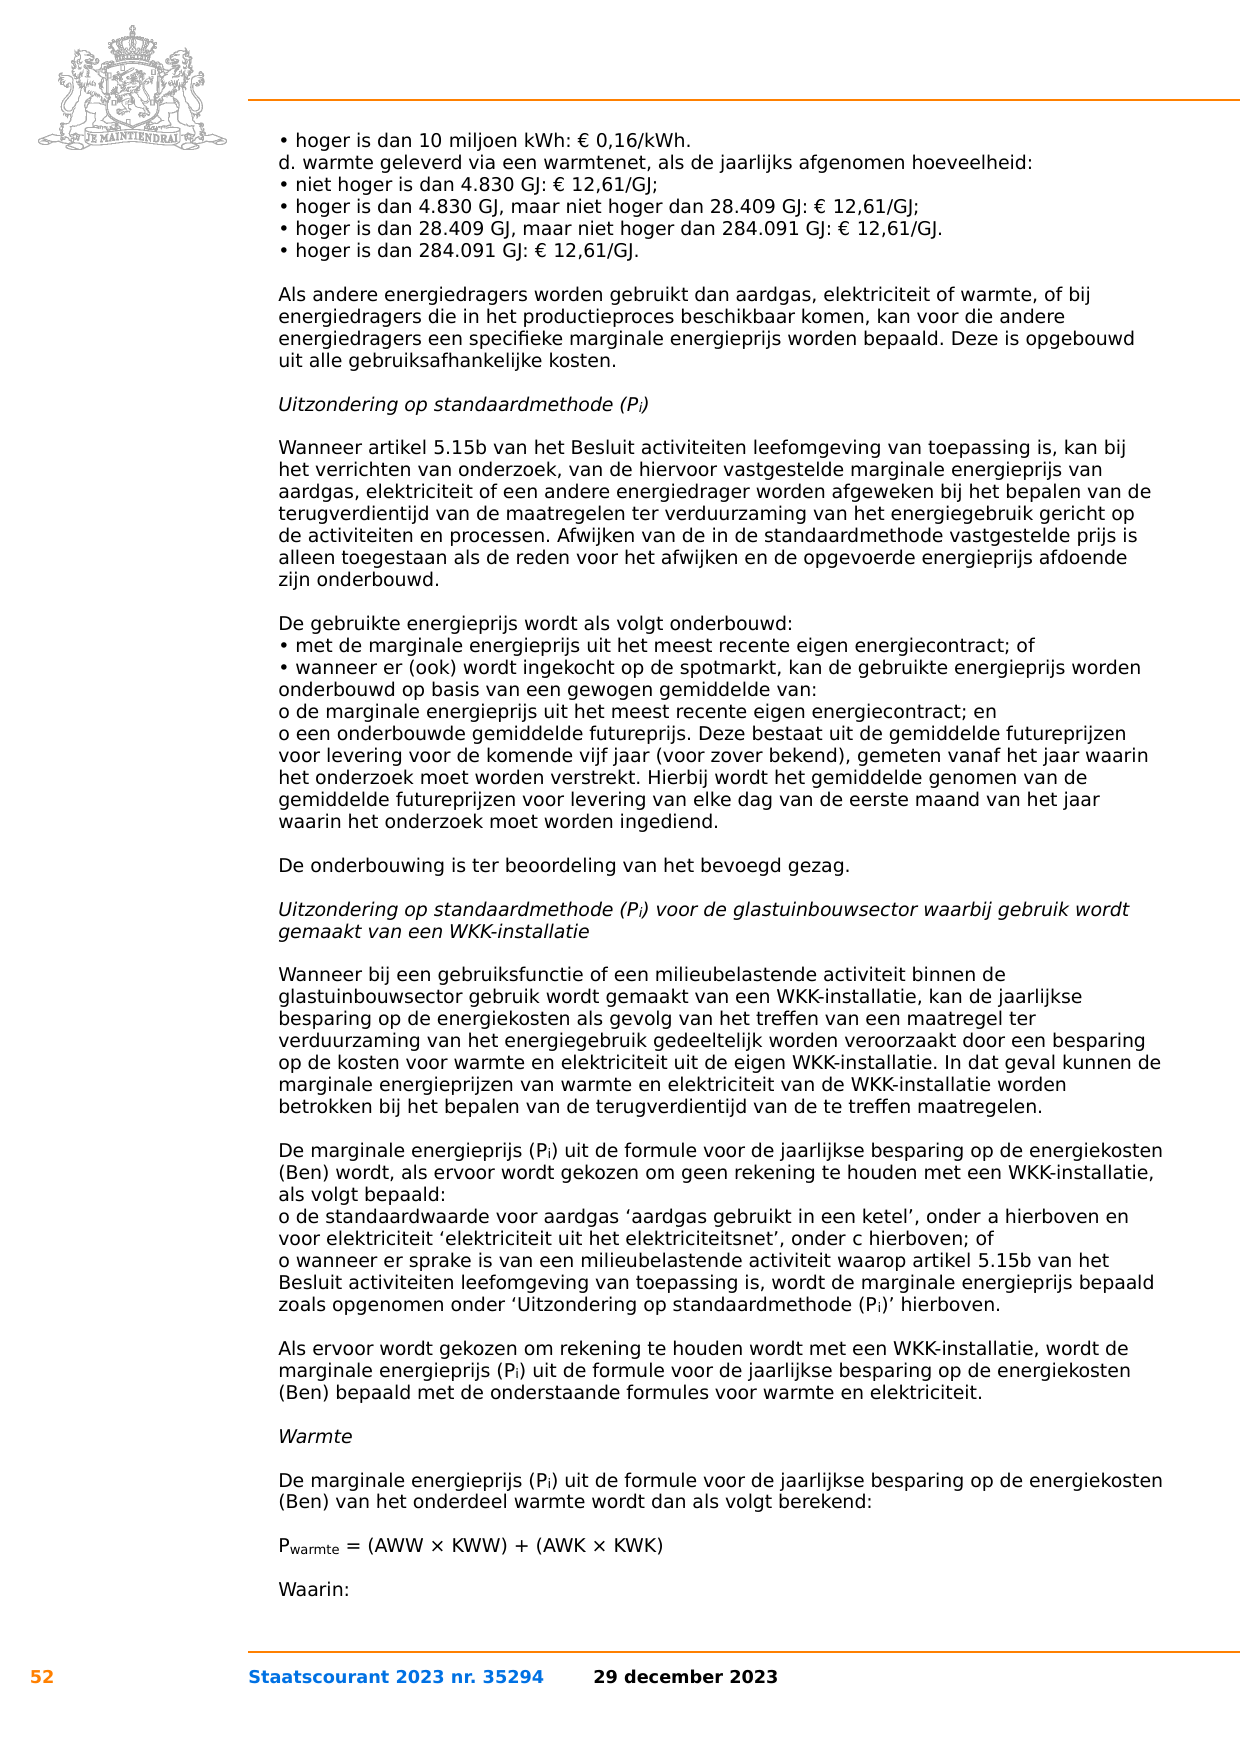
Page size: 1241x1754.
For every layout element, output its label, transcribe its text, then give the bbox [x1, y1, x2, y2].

text De marginale energieprijs (Pi) uit de formule voor de jaarlijkse besparing op de energiekosten (Ben) wordt, als ervoor wordt gekozen om geen rekening te houden met een WKK-installatie, als volgt bepaald: [278, 1140, 1163, 1206]
text o wanneer er sprake is van een milieubelastende activiteit waarop artikel 5.15b van het Besluit activiteiten leefomgeving van toepassing is, wordt de marginale energieprijs bepaald zoals opgenomen onder ‘Uitzondering op standaardmethode (Pi)’ hierboven. [278, 1250, 1163, 1316]
text • hoger is dan 10 miljoen kWh: € 0,16/kWh. [278, 130, 1163, 152]
text De marginale energieprijs (Pi) uit de formule voor de jaarlijkse besparing op de energiekosten (Ben) van het onderdeel warmte wordt dan als volgt berekend: [278, 1469, 1163, 1513]
subtitle Uitzondering op standaardmethode (Pi) [278, 393, 1163, 415]
text Als andere energiedragers worden gebruikt dan aardgas, elektriciteit of warmte, of bij energiedragers die in het productieproces beschikbaar komen, kan voor die andere energiedragers een specifieke marginale energieprijs worden bepaald. Deze is opgebouwd uit alle gebruiksafhankelijke kosten. [278, 284, 1163, 372]
text De onderbouwing is ter beoordeling van het bevoegd gezag. [278, 855, 1163, 877]
text Als ervoor wordt gekozen om rekening te houden wordt met een WKK-installatie, wordt de marginale energieprijs (Pi) uit de formule voor de jaarlijkse besparing op de energiekosten (Ben) bepaald met de onderstaande formules voor warmte en elektriciteit. [278, 1338, 1163, 1404]
text • met de marginale energieprijs uit het meest recente eigen energiecontract; of [278, 635, 1163, 657]
text • hoger is dan 284.091 GJ: € 12,61/GJ. [278, 240, 1163, 262]
text o de standaardwaarde voor aardgas ‘aardgas gebruikt in een ketel’, onder a hierboven en voor elektriciteit ‘elektriciteit uit het elektriciteitsnet’, onder c hierboven; of [278, 1206, 1163, 1250]
text Wanneer artikel 5.15b van het Besluit activiteiten leefomgeving van toepassing is, kan bij het verrichten van onderzoek, van de hiervoor vastgestelde marginale energieprijs van aardgas, elektriciteit of een andere energiedrager worden afgeweken bij het bepalen van de terugverdientijd van de maatregelen ter verduurzaming van het energiegebruik gericht op de activiteiten en processen. Afwijken van de in de standaardmethode vastgestelde prijs is alleen toegestaan als de reden voor het afwijken en de opgevoerde energieprijs afdoende zijn onderbouwd. [278, 437, 1163, 591]
subtitle Uitzondering op standaardmethode (Pi) voor de glastuinbouwsector waarbij gebruik wordt gemaakt van een WKK-installatie [278, 898, 1163, 942]
text o de marginale energieprijs uit het meest recente eigen energiecontract; en [278, 701, 1163, 723]
text Waarin: [278, 1579, 1163, 1601]
text o een onderbouwde gemiddelde futureprijs. Deze bestaat uit de gemiddelde futureprijzen voor levering voor de komende vijf jaar (voor zover bekend), gemeten vanaf het jaar waarin het onderzoek moet worden verstrekt. Hierbij wordt het gemiddelde genomen van de gemiddelde futureprijzen voor levering van elke dag van de eerste maand van het jaar waarin het onderzoek moet worden ingediend. [278, 723, 1163, 833]
subtitle Warmte [278, 1426, 1163, 1448]
text d. warmte geleverd via een warmtenet, als de jaarlijks afgenomen hoeveelheid: [278, 152, 1163, 174]
text • hoger is dan 4.830 GJ, maar niet hoger dan 28.409 GJ: € 12,61/GJ; [278, 196, 1163, 218]
text • hoger is dan 28.409 GJ, maar niet hoger dan 284.091 GJ: € 12,61/GJ. [278, 218, 1163, 240]
text Pwarmte = (AWW × KWW) + (AWK × KWK) [278, 1535, 1163, 1557]
text • niet hoger is dan 4.830 GJ: € 12,61/GJ; [278, 174, 1163, 196]
picture [38, 25, 227, 150]
text • wanneer er (ook) wordt ingekocht op de spotmarkt, kan de gebruikte energieprijs worden onderbouwd op basis van een gewogen gemiddelde van: [278, 657, 1163, 701]
text Wanneer bij een gebruiksfunctie of een milieubelastende activiteit binnen de glastuinbouwsector gebruik wordt gemaakt van een WKK-installatie, kan de jaarlijkse besparing op de energiekosten als gevolg van het treffen van een maatregel ter verduurzaming van het energiegebruik gedeeltelijk worden veroorzaakt door een besparing op de kosten voor warmte en elektriciteit uit de eigen WKK-installatie. In dat geval kunnen de marginale energieprijzen van warmte en elektriciteit van de WKK-installatie worden betrokken bij het bepalen van de terugverdientijd van de te treffen maatregelen. [278, 964, 1163, 1118]
text De gebruikte energieprijs wordt als volgt onderbouwd: [278, 613, 1163, 635]
